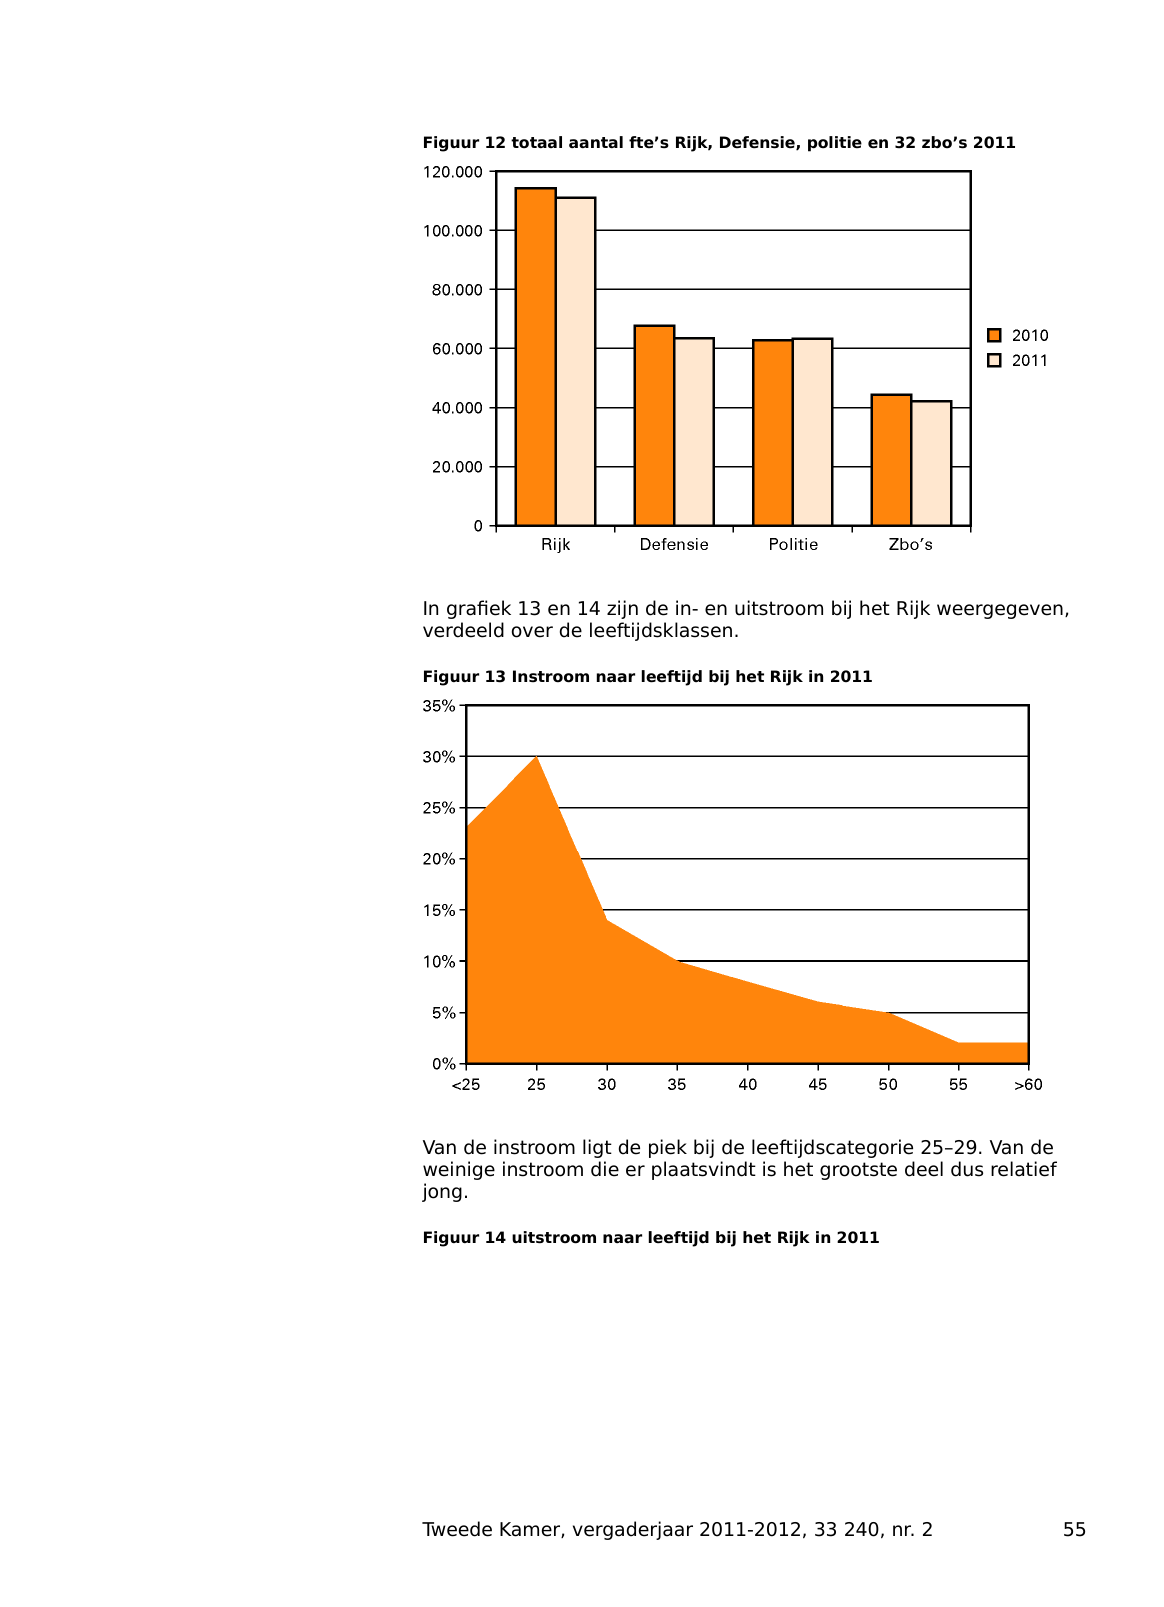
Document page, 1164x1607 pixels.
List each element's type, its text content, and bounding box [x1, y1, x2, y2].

text Figuur 14 uitstroom naar leeftijd bij het Rijk in 2011 [422, 1229, 1042, 1247]
text Van de instroom ligt de piek bij de leeftijdscategorie 25–29. Van de weinige instroom die er plaatsvindt is het grootste deel dus relatief jong. [422, 1137, 1087, 1203]
picture [422, 163, 1049, 554]
text Figuur 12 totaal aantal fte’s Rijk, Defensie, politie en 32 zbo’s 2011 [422, 134, 1048, 152]
text Figuur 13 Instroom naar leeftijd bij het Rijk in 2011 [422, 668, 1042, 686]
text In grafiek 13 en 14 zijn de in- en uitstroom bij het Rijk weergegeven, verdeeld over de leeftijdsklassen. [422, 598, 1087, 642]
picture [422, 697, 1043, 1094]
